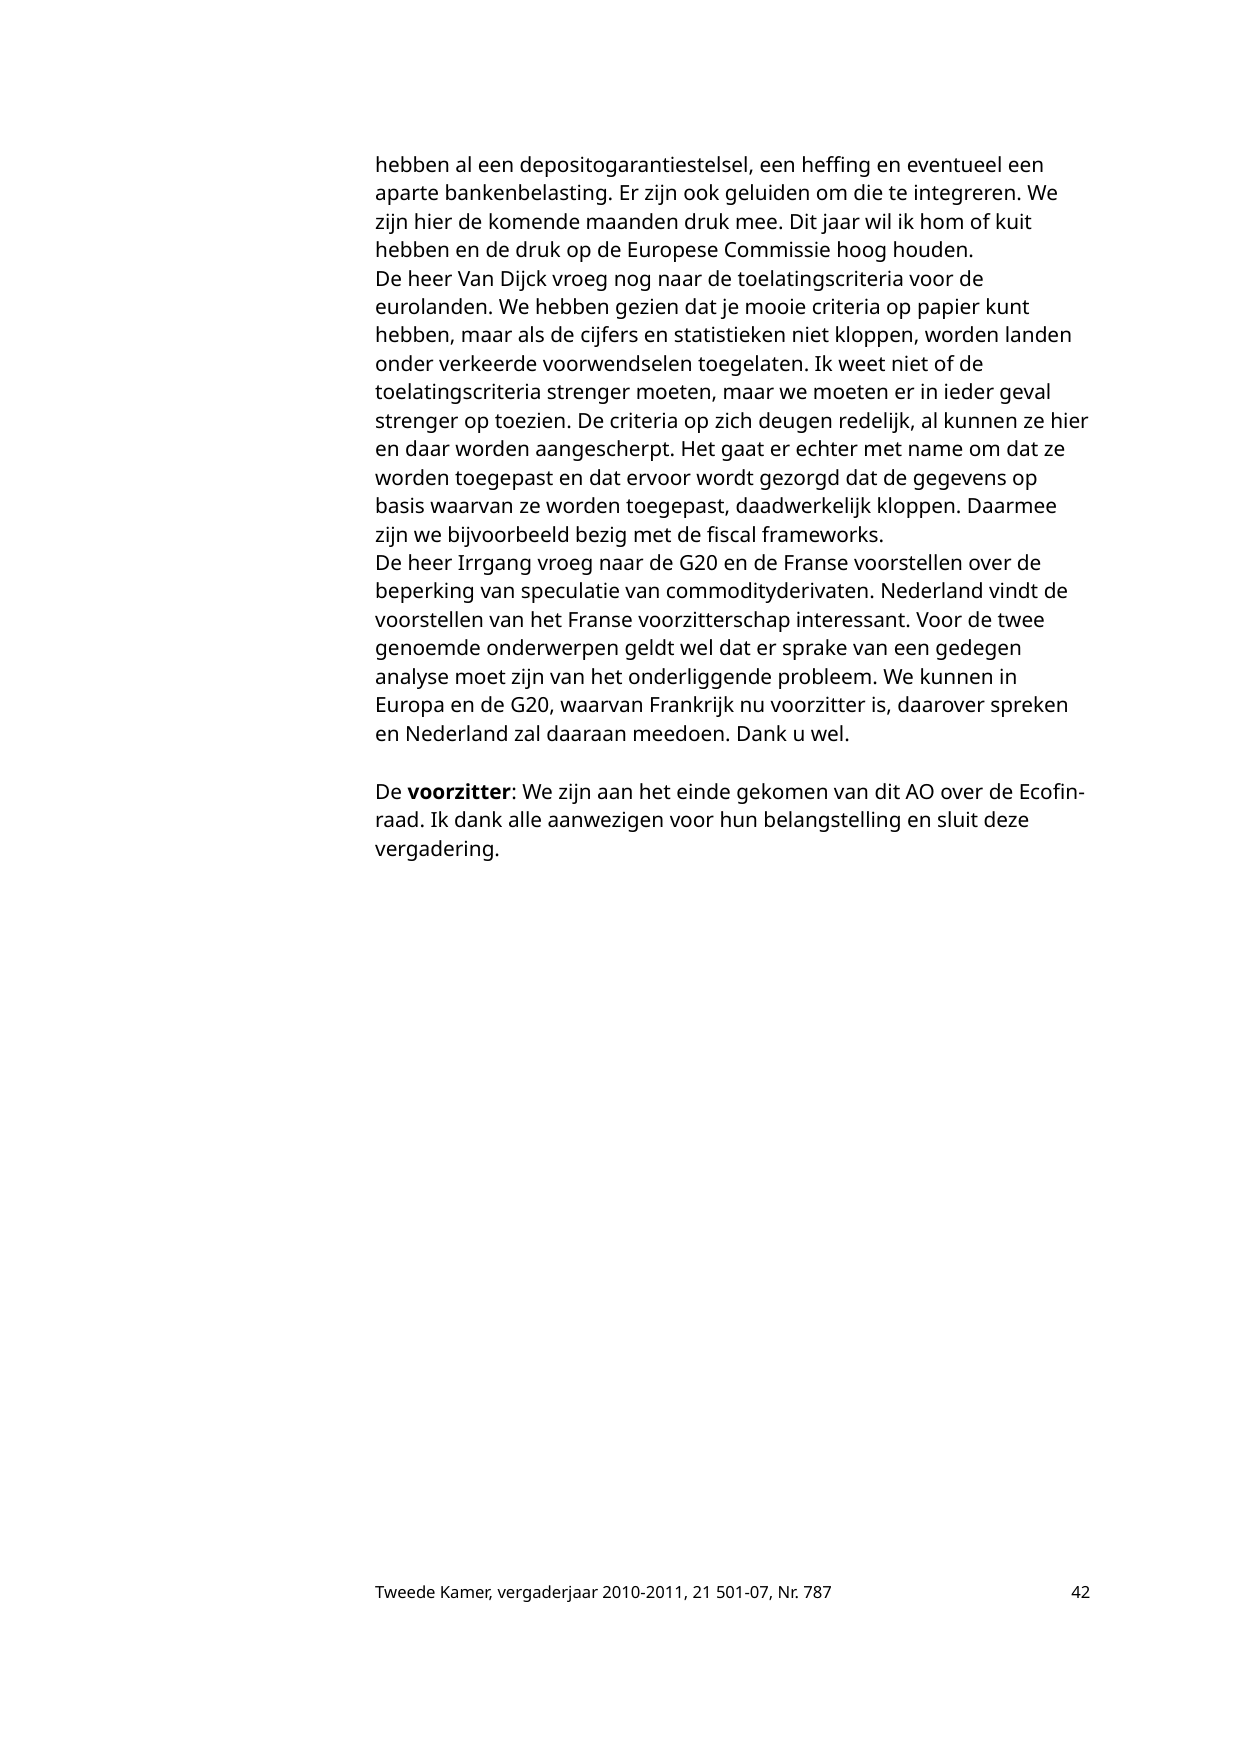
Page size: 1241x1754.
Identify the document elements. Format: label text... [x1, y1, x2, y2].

text De heer Irrgang vroeg naar de G20 en de Franse voorstellen over de beperking van speculatie van commodityderivaten. Nederland vindt de voorstellen van het Franse voorzitterschap interessant. Voor de twee genoemde onderwerpen geldt wel dat er sprake van een gedegen analyse moet zijn van het onderliggende probleem. We kunnen in Europa en de G20, waarvan Frankrijk nu voorzitter is, daarover spreken en Nederland zal daaraan meedoen. Dank u wel. [375, 548, 1090, 747]
text hebben al een depositogarantiestelsel, een heffing en eventueel een aparte bankenbelasting. Er zijn ook geluiden om die te integreren. We zijn hier de komende maanden druk mee. Dit jaar wil ik hom of kuit hebben en de druk op de Europese Commissie hoog houden. [375, 150, 1090, 264]
text De voorzitter: We zijn aan het einde gekomen van dit AO over de Ecofin-raad. Ik dank alle aanwezigen voor hun belangstelling en sluit deze vergadering. [375, 777, 1090, 862]
text De heer Van Dijck vroeg nog naar de toelatingscriteria voor de eurolanden. We hebben gezien dat je mooie criteria op papier kunt hebben, maar als de cijfers en statistieken niet kloppen, worden landen onder verkeerde voorwendselen toegelaten. Ik weet niet of de toelatingscriteria strenger moeten, maar we moeten er in ieder geval strenger op toezien. De criteria op zich deugen redelijk, al kunnen ze hier en daar worden aangescherpt. Het gaat er echter met name om dat ze worden toegepast en dat ervoor wordt gezorgd dat de gegevens op basis waarvan ze worden toegepast, daadwerkelijk kloppen. Daarmee zijn we bijvoorbeeld bezig met de fiscal frameworks. [375, 264, 1090, 548]
